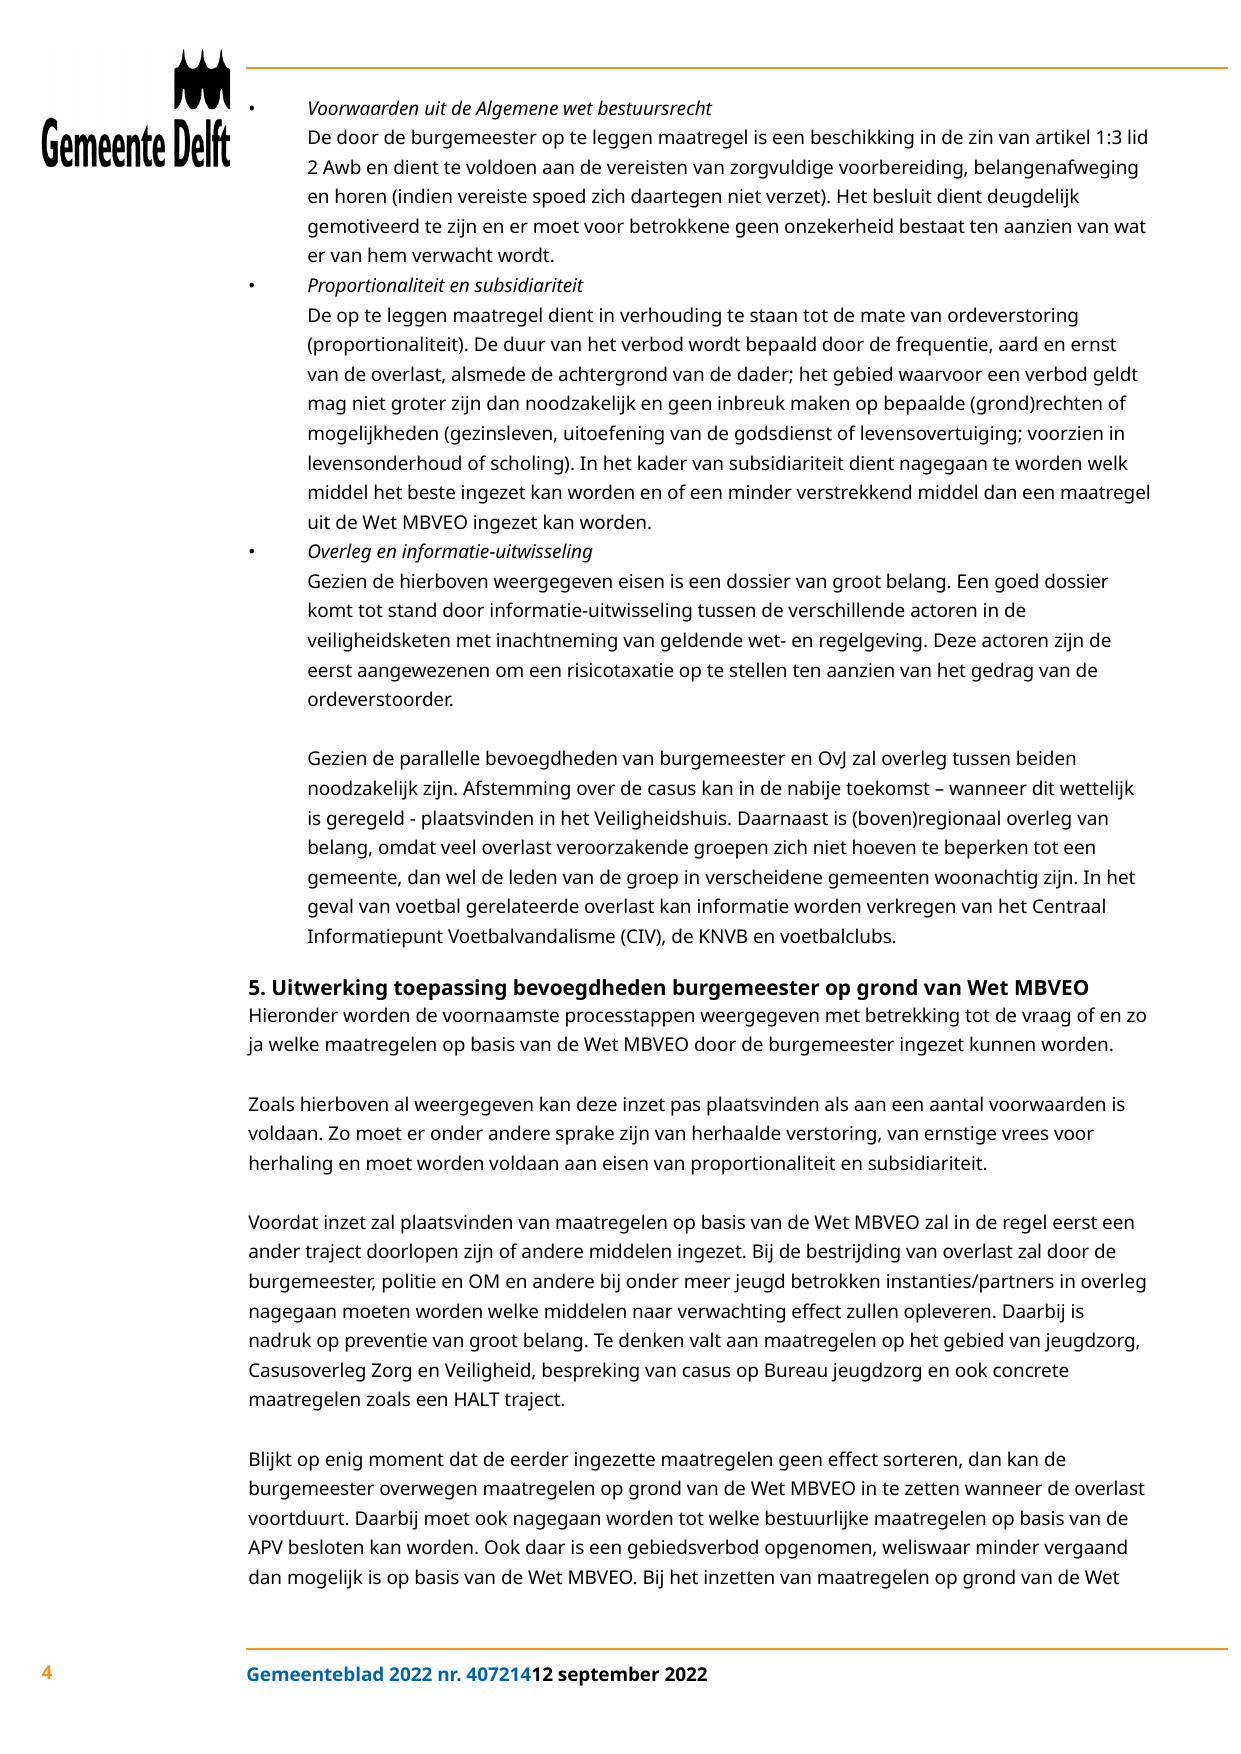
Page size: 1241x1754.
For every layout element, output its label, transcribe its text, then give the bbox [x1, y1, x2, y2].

text Zoals hierboven al weergegeven kan deze inzet pas plaatsvinden als aan een aantal voorwaarden is voldaan. Zo moet er onder andere sprake zijn van herhaalde verstoring, van ernstige vrees voor herhaling en moet worden voldaan aan eisen van proportionaliteit en subsidiariteit. [248, 1091, 1152, 1176]
list De door de burgemeester op te leggen maatregel is een beschikking in de zin van artikel 1:3 lid 2 Awb en dient te voldoen aan de vereisten van zorgvuldige voorbereiding, belangenafweging en horen (indien vereiste spoed zich daartegen niet verzet). Het besluit dient deugdelijk gemotiveerd te zijn en er moet voor betrokkene geen onzekerheid bestaat ten aanzien van wat er van hem verwacht wordt. [248, 124, 1152, 268]
list Proportionaliteit en subsidiariteit [248, 272, 1152, 298]
list Voorwaarden uit de Algemene wet bestuursrecht [248, 95, 1152, 121]
text Blijkt op enig moment dat de eerder ingezette maatregelen geen effect sorteren, dan kan de burgemeester overwegen maatregelen op grond van de Wet MBVEO in te zetten wanneer de overlast voortduurt. Daarbij moet ook nagegaan worden tot welke bestuurlijke maatregelen op basis van de APV besloten kan worden. Ook daar is een gebiedsverbod opgenomen, weliswaar minder vergaand dan mogelijk is op basis van de Wet MBVEO. Bij het inzetten van maatregelen op grond van de Wet [248, 1446, 1152, 1590]
list Gezien de parallelle bevoegdheden van burgemeester en OvJ zal overleg tussen beiden noodzakelijk zijn. Afstemming over de casus kan in de nabije toekomst – wanneer dit wettelijk is geregeld - plaatsvinden in het Veiligheidshuis. Daarnaast is (boven)regionaal overleg van belang, omdat veel overlast veroorzakende groepen zich niet hoeven te beperken tot een gemeente, dan wel de leden van de groep in verscheidene gemeenten woonachtig zijn. In het geval van voetbal gerelateerde overlast kan informatie worden verkregen van het Centraal Informatiepunt Voetbalvandalisme (CIV), de KNVB en voetbalclubs. [248, 746, 1152, 949]
picture [41, 47, 231, 172]
list Gezien de hierboven weergegeven eisen is een dossier van groot belang. Een goed dossier komt tot stand door informatie-uitwisseling tussen de verschillende actoren in de veiligheidsketen met inachtneming van geldende wet- en regelgeving. Deze actoren zijn de eerst aangewezenen om een risicotaxatie op te stellen ten aanzien van het gedrag van de ordeverstoorder. [248, 568, 1152, 712]
text 5. Uitwerking toepassing bevoegdheden burgemeester op grond van Wet MBVEO [248, 973, 1152, 1002]
text Hieronder worden de voornaamste processtappen weergegeven met betrekking tot de vraag of en zo ja welke maatregelen op basis van de Wet MBVEO door de burgemeester ingezet kunnen worden. [248, 1002, 1152, 1057]
list Overleg en informatie-uitwisseling [248, 538, 1152, 564]
list De op te leggen maatregel dient in verhouding te staan tot de mate van ordeverstoring (proportionaliteit). De duur van het verbod wordt bepaald door de frequentie, aard en ernst van de overlast, alsmede de achtergrond van de dader; het gebied waarvoor een verbod geldt mag niet groter zijn dan noodzakelijk en geen inbreuk maken op bepaalde (grond)rechten of mogelijkheden (gezinsleven, uitoefening van de godsdienst of levensovertuiging; voorzien in levensonderhoud of scholing). In het kader van subsidiariteit dient nagegaan te worden welk middel het beste ingezet kan worden en of een minder verstrekkend middel dan een maatregel uit de Wet MBVEO ingezet kan worden. [248, 302, 1152, 535]
text Voordat inzet zal plaatsvinden van maatregelen op basis van de Wet MBVEO zal in de regel eerst een ander traject doorlopen zijn of andere middelen ingezet. Bij de bestrijding van overlast zal door de burgemeester, politie en OM en andere bij onder meer jeugd betrokken instanties/partners in overleg nagegaan moeten worden welke middelen naar verwachting effect zullen opleveren. Daarbij is nadruk op preventie van groot belang. Te denken valt aan maatregelen op het gebied van jeugdzorg, Casusoverleg Zorg en Veiligheid, bespreking van casus op Bureau jeugdzorg en ook concrete maatregelen zoals een HALT traject. [248, 1209, 1152, 1412]
